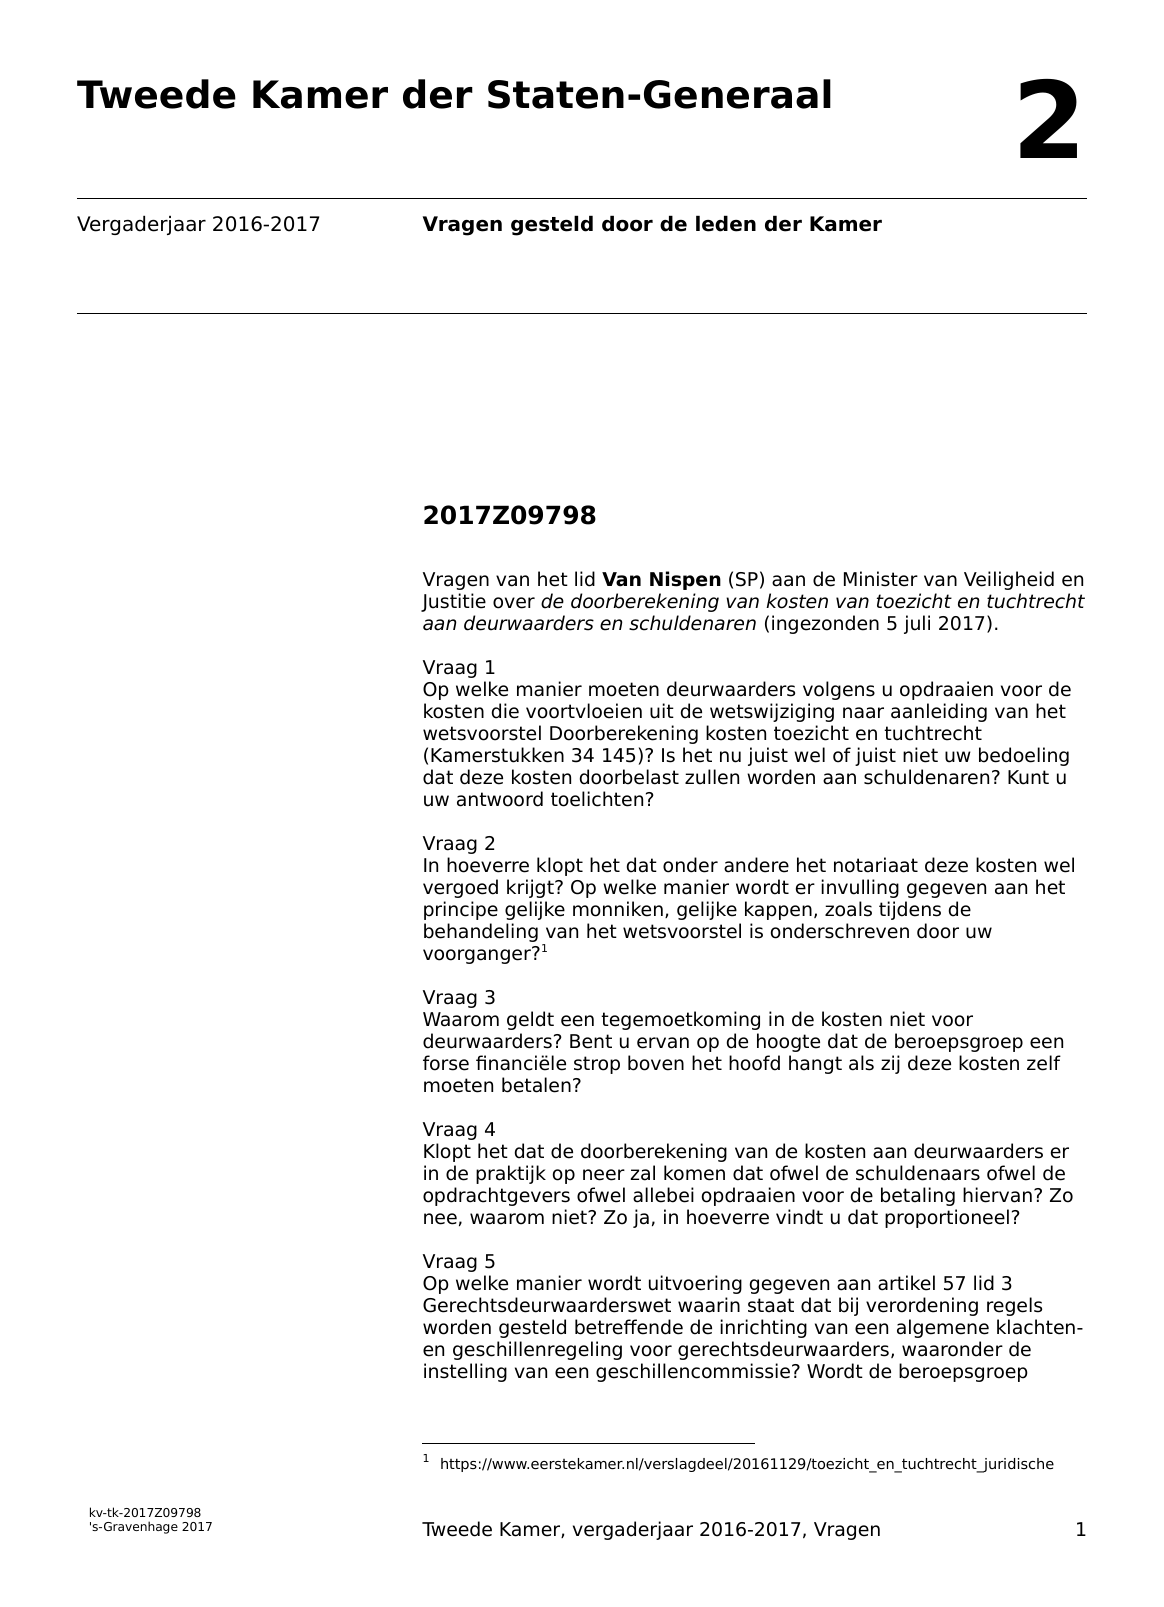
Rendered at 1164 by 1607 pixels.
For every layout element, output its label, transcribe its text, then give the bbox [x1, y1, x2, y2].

text Op welke manier wordt uitvoering gegeven aan artikel 57 lid 3 Gerechtsdeurwaarderswet waarin staat dat bij verordening regels worden gesteld betreffende de inrichting van een algemene klachten- en geschillenregeling voor gerechtsdeurwaarders, waaronder de instelling van een geschillencommissie? Wordt de beroepsgroep [422, 1273, 1087, 1383]
table_cell Vergaderjaar 2016-2017 [77, 199, 422, 313]
text Vraag 5 [422, 1251, 1087, 1273]
table_header Tweede Kamer der Staten-Generaal [77, 59, 886, 198]
text In hoeverre klopt het dat onder andere het notariaat deze kosten wel vergoed krijgt? Op welke manier wordt er invulling gegeven aan het principe gelijke monniken, gelijke kappen, zoals tijdens de behandeling van het wetsvoorstel is onderschreven door uw voorganger? [422, 855, 1087, 965]
text Vragen van het lid Van Nispen (SP) aan de Minister van Veiligheid en Justitie over de doorberekening van kosten van toezicht en tuchtrecht aan deurwaarders en schuldenaren (ingezonden 5 juli 2017). [422, 569, 1087, 635]
text Vraag 2 [422, 833, 1087, 855]
text 2017Z09798 [422, 501, 1087, 531]
text Waarom geldt een tegemoetkoming in de kosten niet voor deurwaarders? Bent u ervan op de hoogte dat de beroepsgroep een forse financiële strop boven het hoofd hangt als zij deze kosten zelf moeten betalen? [422, 1009, 1087, 1097]
text Klopt het dat de doorberekening van de kosten aan deurwaarders er in de praktijk op neer zal komen dat ofwel de schuldenaars ofwel de opdrachtgevers ofwel allebei opdraaien voor de betaling hiervan? Zo nee, waarom niet? Zo ja, in hoeverre vindt u dat proportioneel? [422, 1141, 1087, 1229]
text 's-Gravenhage 2017 [88, 1520, 323, 1534]
text Vraag 1 [422, 657, 1087, 679]
table_header 2 [886, 59, 1087, 198]
table_cell Vragen gesteld door de leden der Kamer [422, 199, 1087, 313]
text Vraag 3 [422, 987, 1087, 1009]
text Vraag 4 [422, 1119, 1087, 1141]
text Op welke manier moeten deurwaarders volgens u opdraaien voor de kosten die voortvloeien uit de wetswijziging naar aanleiding van het wetsvoorstel Doorberekening kosten toezicht en tuchtrecht (Kamerstukken 34 145)? Is het nu juist wel of juist niet uw bedoeling dat deze kosten doorbelast zullen worden aan schuldenaren? Kunt u uw antwoord toelichten? [422, 679, 1087, 811]
text https://www.eerstekamer.nl/verslagdeel/20161129/toezicht_en_tuchtrecht_juridische [422, 1452, 1087, 1474]
text kv-tk-2017Z09798 [88, 1506, 323, 1520]
